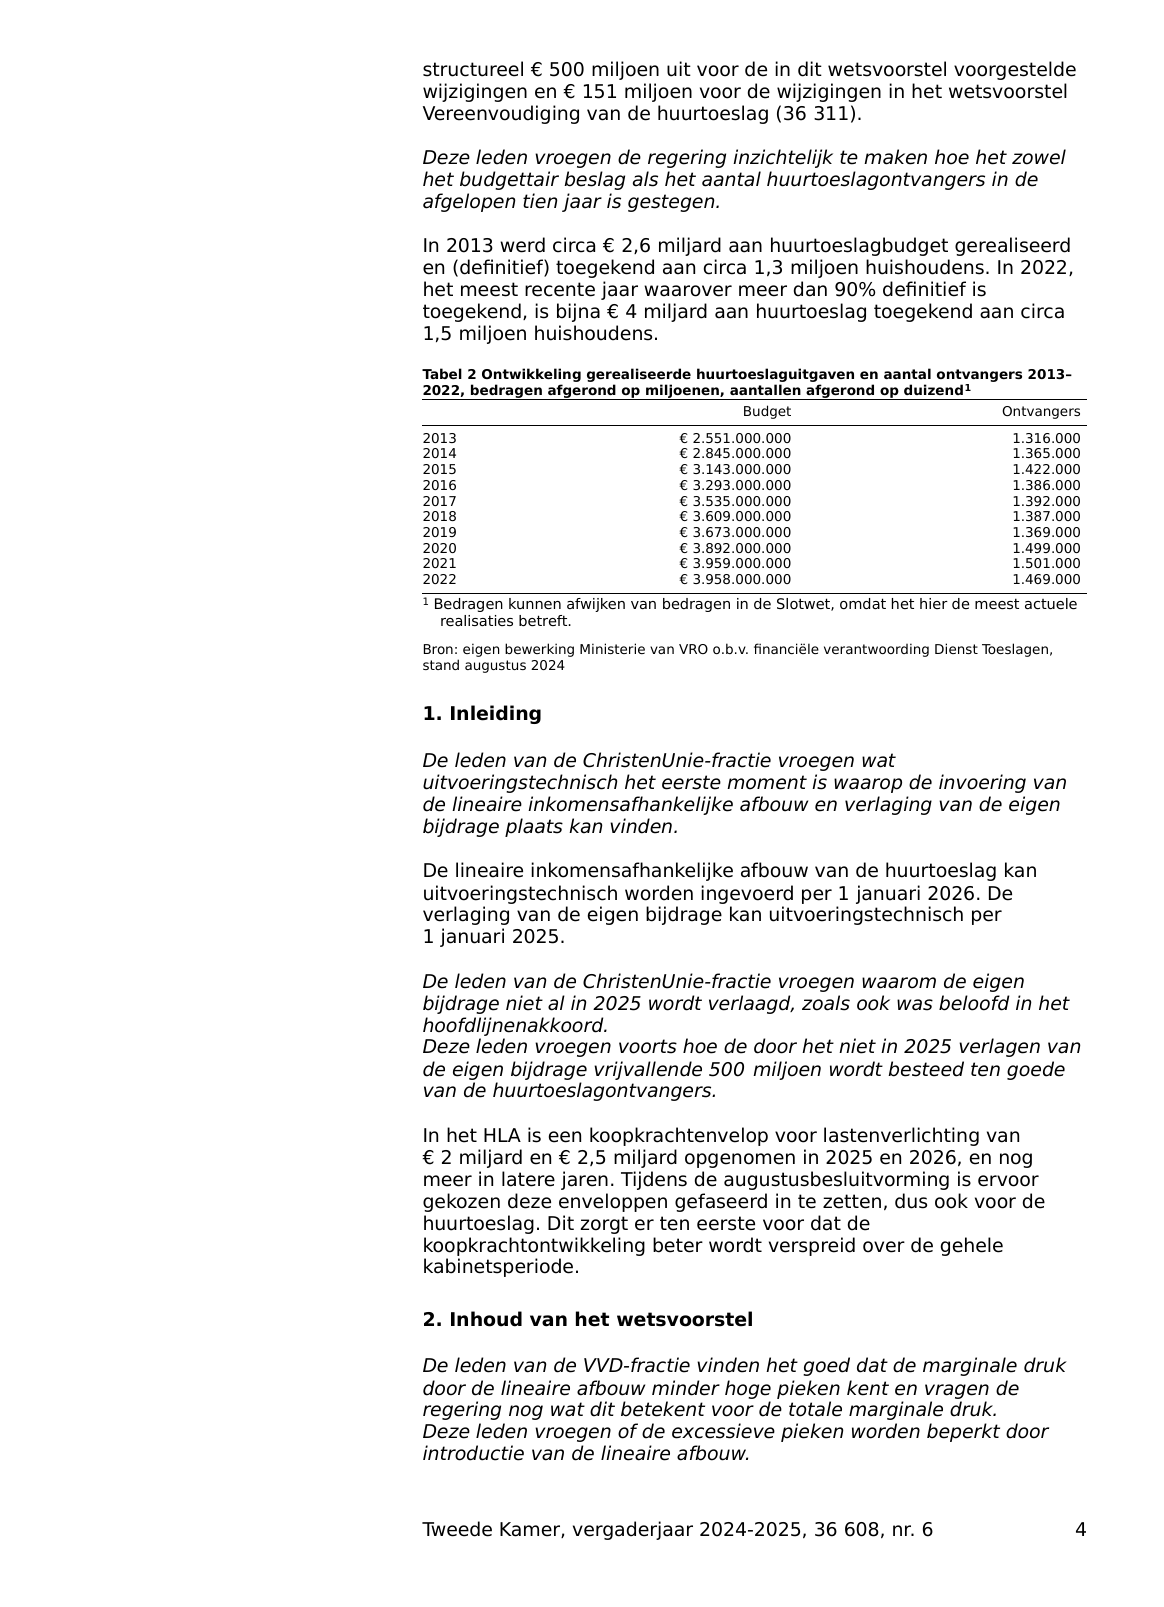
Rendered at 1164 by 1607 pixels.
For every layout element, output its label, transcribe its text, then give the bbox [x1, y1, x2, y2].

table_cell 2013 [422, 426, 502, 446]
text In het HLA is een koopkrachtenvelop voor lastenverlichting van € 2 miljard en € 2,5 miljard opgenomen in 2025 en 2026, en nog meer in latere jaren. Tijdens de augustusbesluitvorming is ervoor gekozen deze enveloppen gefaseerd in te zetten, dus ook voor de huurtoeslag. Dit zorgt er ten eerste voor dat de koopkrachtontwikkeling beter wordt verspreid over de gehele kabinetsperiode. [422, 1124, 1087, 1278]
subtitle 1. Inleiding [422, 703, 1087, 725]
text Deze leden vroegen de regering inzichtelijk te maken hoe het zowel het budgettair beslag als het aantal huurtoeslagontvangers in de afgelopen tien jaar is gestegen. [422, 147, 1087, 213]
table_cell € 3.609.000.000 [502, 509, 797, 525]
table_cell 1.369.000 [797, 525, 1087, 541]
table_cell 1 Bedragen kunnen afwijken van bedragen in de Slotwet, omdat het hier de meest actuele realisaties betreft. Bron: eigen bewerking Ministerie van VRO o.b.v. financiële verantwoording Dienst Toeslagen, stand augustus 2024 [422, 594, 1087, 673]
table_header Tabel 2 Ontwikkeling gerealiseerde huurtoeslaguitgaven en aantal ontvangers 2013–2022, bedragen afgerond op miljoenen, aantallen afgerond op duizend1 [422, 367, 1087, 398]
text In 2013 werd circa € 2,6 miljard aan huurtoeslagbudget gerealiseerd en (definitief) toegekend aan circa 1,3 miljoen huishoudens. In 2022, het meest recente jaar waarover meer dan 90% definitief is toegekend, is bijna € 4 miljard aan huurtoeslag toegekend aan circa 1,5 miljoen huishoudens. [422, 235, 1087, 345]
table_cell 1.501.000 [797, 556, 1087, 572]
table_cell € 2.551.000.000 [502, 426, 797, 446]
text De leden van de ChristenUnie-fractie vroegen wat uitvoeringstechnisch het eerste moment is waarop de invoering van de lineaire inkomensafhankelijke afbouw en verlaging van de eigen bijdrage plaats kan vinden. [422, 750, 1087, 838]
table_cell 1.316.000 [797, 426, 1087, 446]
table_cell € 3.293.000.000 [502, 478, 797, 493]
table_cell 2015 [422, 462, 502, 478]
table_cell € 3.958.000.000 [502, 572, 797, 592]
text structureel € 500 miljoen uit voor de in dit wetsvoorstel voorgestelde wijzigingen en € 151 miljoen voor de wijzigingen in het wetsvoorstel Vereenvoudiging van de huurtoeslag (36 311). [422, 59, 1087, 125]
table_cell 2018 [422, 509, 502, 525]
table_cell 1.469.000 [797, 572, 1087, 592]
table_cell € 3.535.000.000 [502, 493, 797, 509]
table_cell € 3.673.000.000 [502, 525, 797, 541]
table_cell 2022 [422, 572, 502, 592]
text Deze leden vroegen voorts hoe de door het niet in 2025 verlagen van de eigen bijdrage vrijvallende 500 miljoen wordt besteed ten goede van de huurtoeslagontvangers. [422, 1036, 1087, 1102]
text De leden van de VVD-fractie vinden het goed dat de marginale druk door de lineaire afbouw minder hoge pieken kent en vragen de regering nog wat dit betekent voor de totale marginale druk. [422, 1355, 1087, 1421]
table_cell [422, 400, 502, 425]
table_cell 2020 [422, 541, 502, 556]
table_cell 1.392.000 [797, 493, 1087, 509]
text De lineaire inkomensafhankelijke afbouw van de huurtoeslag kan uitvoeringstechnisch worden ingevoerd per 1 januari 2026. De verlaging van de eigen bijdrage kan uitvoeringstechnisch per 1 januari 2025. [422, 860, 1087, 948]
text Deze leden vroegen of de excessieve pieken worden beperkt door introductie van de lineaire afbouw. [422, 1421, 1087, 1465]
table_cell € 3.959.000.000 [502, 556, 797, 572]
table_cell 1.422.000 [797, 462, 1087, 478]
table_cell € 2.845.000.000 [502, 446, 797, 462]
table_cell Ontvangers [797, 400, 1087, 425]
table_cell 2019 [422, 525, 502, 541]
table_cell 2016 [422, 478, 502, 493]
table_cell 1.387.000 [797, 509, 1087, 525]
table_cell Budget [502, 400, 797, 425]
table_cell 2017 [422, 493, 502, 509]
table_cell 1.386.000 [797, 478, 1087, 493]
table_cell € 3.143.000.000 [502, 462, 797, 478]
table_cell 2021 [422, 556, 502, 572]
table_cell 1.365.000 [797, 446, 1087, 462]
table_cell € 3.892.000.000 [502, 541, 797, 556]
table_cell 2014 [422, 446, 502, 462]
text De leden van de ChristenUnie-fractie vroegen waarom de eigen bijdrage niet al in 2025 wordt verlaagd, zoals ook was beloofd in het hoofdlijnenakkoord. [422, 971, 1087, 1036]
table_cell 1.499.000 [797, 541, 1087, 556]
subtitle 2. Inhoud van het wetsvoorstel [422, 1308, 1087, 1330]
